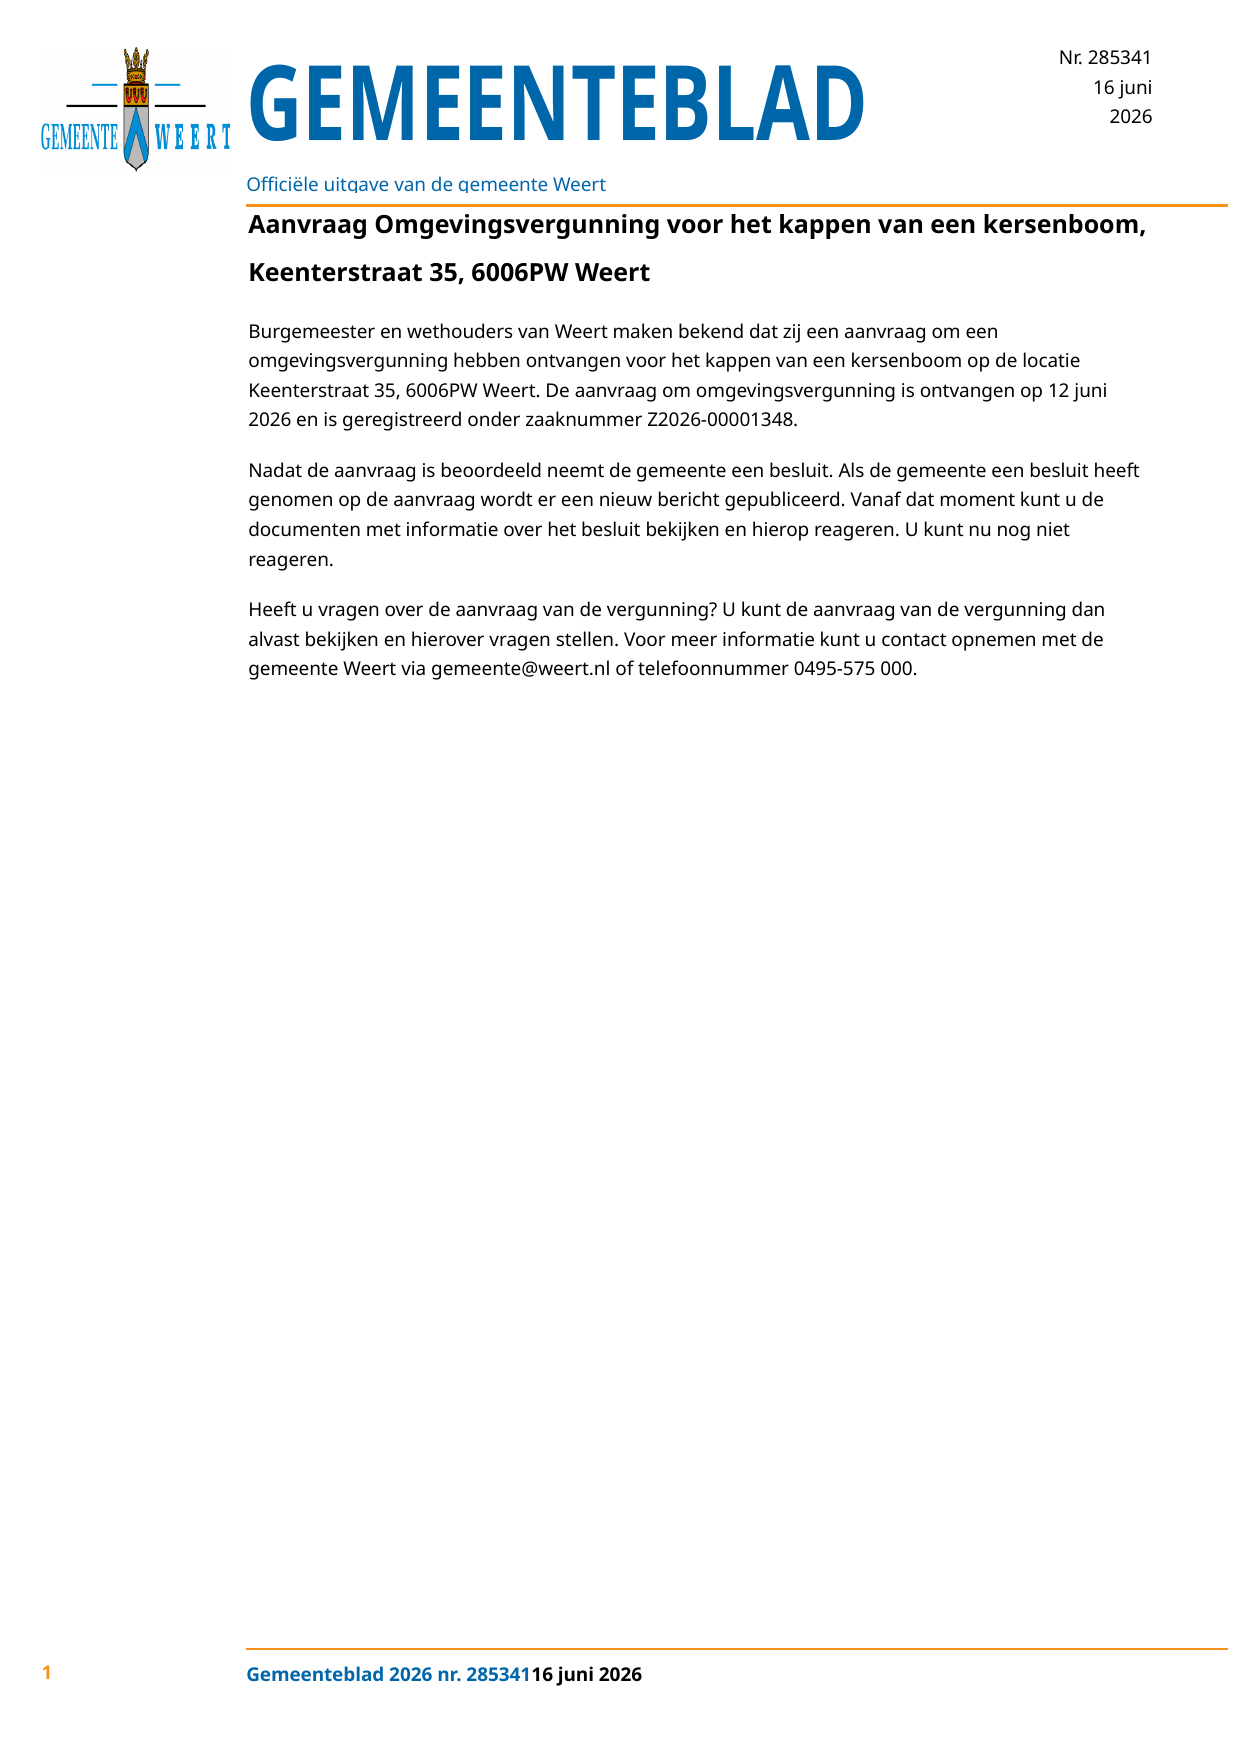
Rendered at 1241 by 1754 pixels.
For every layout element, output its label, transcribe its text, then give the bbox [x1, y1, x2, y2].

text Burgemeester en wethouders van Weert maken bekend dat zij een aanvraag om een omgevingsvergunning hebben ontvangen voor het kappen van een kersenboom op de locatie Keenterstraat 35, 6006PW Weert. De aanvraag om omgevingsvergunning is ontvangen op 12 juni 2026 en is geregistreerd onder zaaknummer Z2026-00001348. [248, 318, 1152, 432]
text Aanvraag Omgevingsvergunning voor het kappen van een kersenboom, Keenterstraat 35, 6006PW Weert [248, 207, 1152, 288]
picture [41, 47, 231, 172]
text Nadat de aanvraag is beoordeeld neemt de gemeente een besluit. Als de gemeente een besluit heeft genomen op de aanvraag wordt er een nieuw bericht gepubliceerd. Vanaf dat moment kunt u de documenten met informatie over het besluit bekijken en hierop reageren. U kunt nu nog niet reageren. [248, 457, 1152, 572]
text Heeft u vragen over de aanvraag van de vergunning? U kunt de aanvraag van de vergunning dan alvast bekijken en hierover vragen stellen. Voor meer informatie kunt u contact opnemen met de gemeente Weert via gemeente@weert.nl of telefoonnummer 0495-575 000. [248, 596, 1152, 681]
